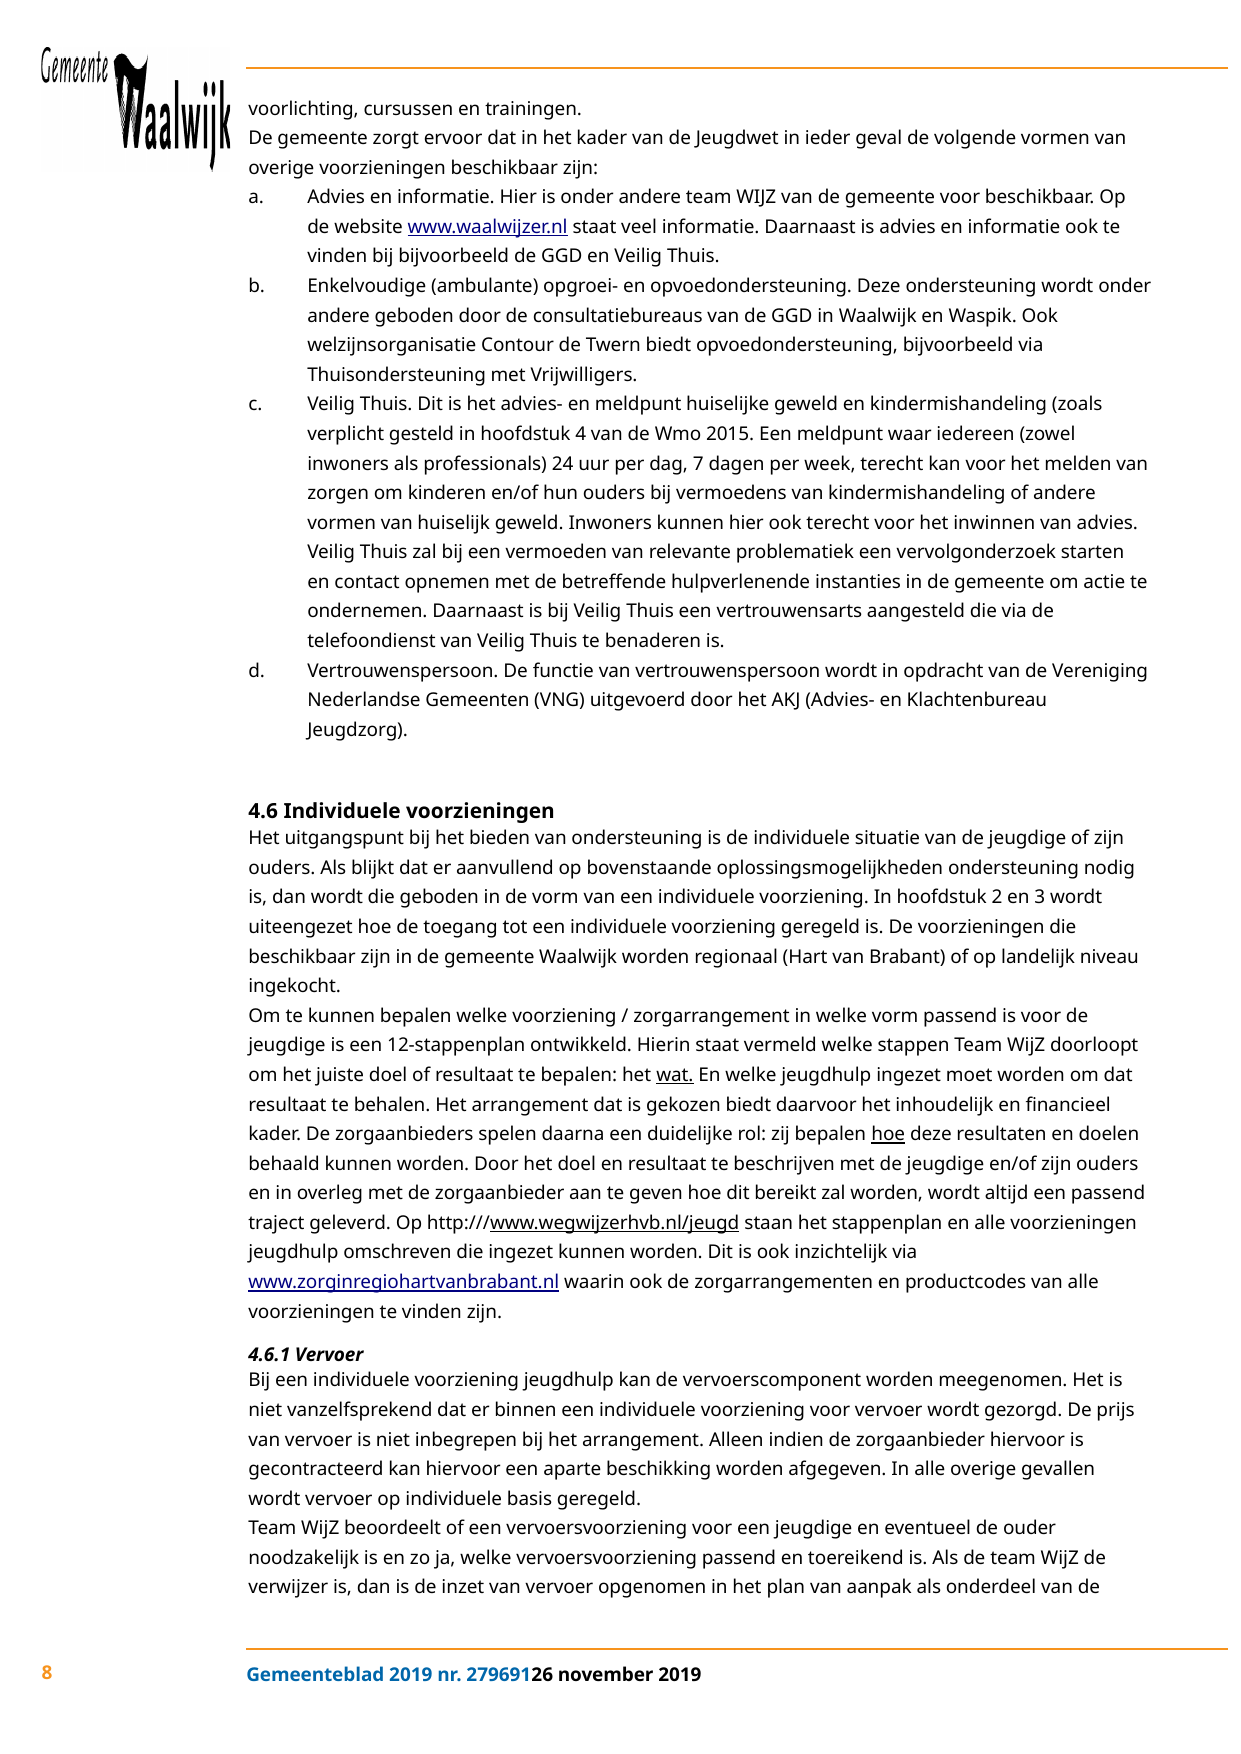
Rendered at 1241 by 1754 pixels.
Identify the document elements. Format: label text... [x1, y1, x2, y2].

text De gemeente zorgt ervoor dat in het kader van de Jeugdwet in ieder geval de volgende vormen van overige voorzieningen beschikbaar zijn: [248, 124, 1152, 180]
picture [41, 47, 231, 172]
list Advies en informatie. Hier is onder andere team WIJZ van de gemeente voor beschikbaar. Op de website www.waalwijzer.nl staat veel informatie. Daarnaast is advies en informatie ook te vinden bij bijvoorbeeld de GGD en Veilig Thuis. [248, 183, 1152, 268]
list Enkelvoudige (ambulante) opgroei- en opvoedondersteuning. Deze ondersteuning wordt onder andere geboden door de consultatiebureaus van de GGD in Waalwijk en Waspik. Ook welzijnsorganisatie Contour de Twern biedt opvoedondersteuning, bijvoorbeeld via Thuisondersteuning met Vrijwilligers. [248, 272, 1152, 387]
text Om te kunnen bepalen welke voorziening / zorgarrangement in welke vorm passend is voor de jeugdige is een 12-stappenplan ontwikkeld. Hierin staat vermeld welke stappen Team WijZ doorloopt om het juiste doel of resultaat te bepalen: het wat. En welke jeugdhulp ingezet moet worden om dat resultaat te behalen. Het arrangement dat is gekozen biedt daarvoor het inhoudelijk en financieel kader. De zorgaanbieders spelen daarna een duidelijke rol: zij bepalen hoe deze resultaten en doelen behaald kunnen worden. Door het doel en resultaat te beschrijven met de jeugdige en/of zijn ouders en in overleg met de zorgaanbieder aan te geven hoe dit bereikt zal worden, wordt altijd een passend traject geleverd. Op http:///www.wegwijzerhvb.nl/jeugd staan het stappenplan en alle voorzieningen jeugdhulp omschreven die ingezet kunnen worden. Dit is ook inzichtelijk via www.zorginregiohartvanbrabant.nl waarin ook de zorgarrangementen en productcodes van alle voorzieningen te vinden zijn. [248, 1002, 1152, 1323]
text Bij een individuele voorziening jeugdhulp kan de vervoerscomponent worden meegenomen. Het is niet vanzelfsprekend dat er binnen een individuele voorziening voor vervoer wordt gezorgd. De prijs van vervoer is niet inbegrepen bij het arrangement. Alleen indien de zorgaanbieder hiervoor is gecontracteerd kan hiervoor een aparte beschikking worden afgegeven. In alle overige gevallen wordt vervoer op individuele basis geregeld. [248, 1367, 1152, 1511]
text 4.6.1 Vervoer [248, 1341, 1152, 1367]
text voorlichting, cursussen en trainingen. [248, 95, 1152, 121]
list Vertrouwenspersoon. De functie van vertrouwenspersoon wordt in opdracht van de Vereniging Nederlandse Gemeenten (VNG) uitgevoerd door het AKJ (Advies- en Klachtenbureau Jeugdzorg). [248, 657, 1152, 742]
text Het uitgangspunt bij het bieden van ondersteuning is de individuele situatie van de jeugdige of zijn ouders. Als blijkt dat er aanvullend op bovenstaande oplossingsmogelijkheden ondersteuning nodig is, dan wordt die geboden in de vorm van een individuele voorziening. In hoofdstuk 2 en 3 wordt uiteengezet hoe de toegang tot een individuele voorziening geregeld is. De voorzieningen die beschikbaar zijn in de gemeente Waalwijk worden regionaal (Hart van Brabant) of op landelijk niveau ingekocht. [248, 824, 1152, 998]
text Team WijZ beoordeelt of een vervoersvoorziening voor een jeugdige en eventueel de ouder noodzakelijk is en zo ja, welke vervoersvoorziening passend en toereikend is. Als de team WijZ de verwijzer is, dan is de inzet van vervoer opgenomen in het plan van aanpak als onderdeel van de [248, 1514, 1152, 1599]
text 4.6 Individuele voorzieningen [248, 796, 1152, 824]
list Veilig Thuis. Dit is het advies- en meldpunt huiselijke geweld en kindermishandeling (zoals verplicht gesteld in hoofdstuk 4 van de Wmo 2015. Een meldpunt waar iedereen (zowel inwoners als professionals) 24 uur per dag, 7 dagen per week, terecht kan voor het melden van zorgen om kinderen en/of hun ouders bij vermoedens van kindermishandeling of andere vormen van huiselijk geweld. Inwoners kunnen hier ook terecht voor het inwinnen van advies. Veilig Thuis zal bij een vermoeden van relevante problematiek een vervolgonderzoek starten en contact opnemen met de betreffende hulpverlenende instanties in de gemeente om actie te ondernemen. Daarnaast is bij Veilig Thuis een vertrouwensarts aangesteld die via de telefoondienst van Veilig Thuis te benaderen is. [248, 391, 1152, 653]
